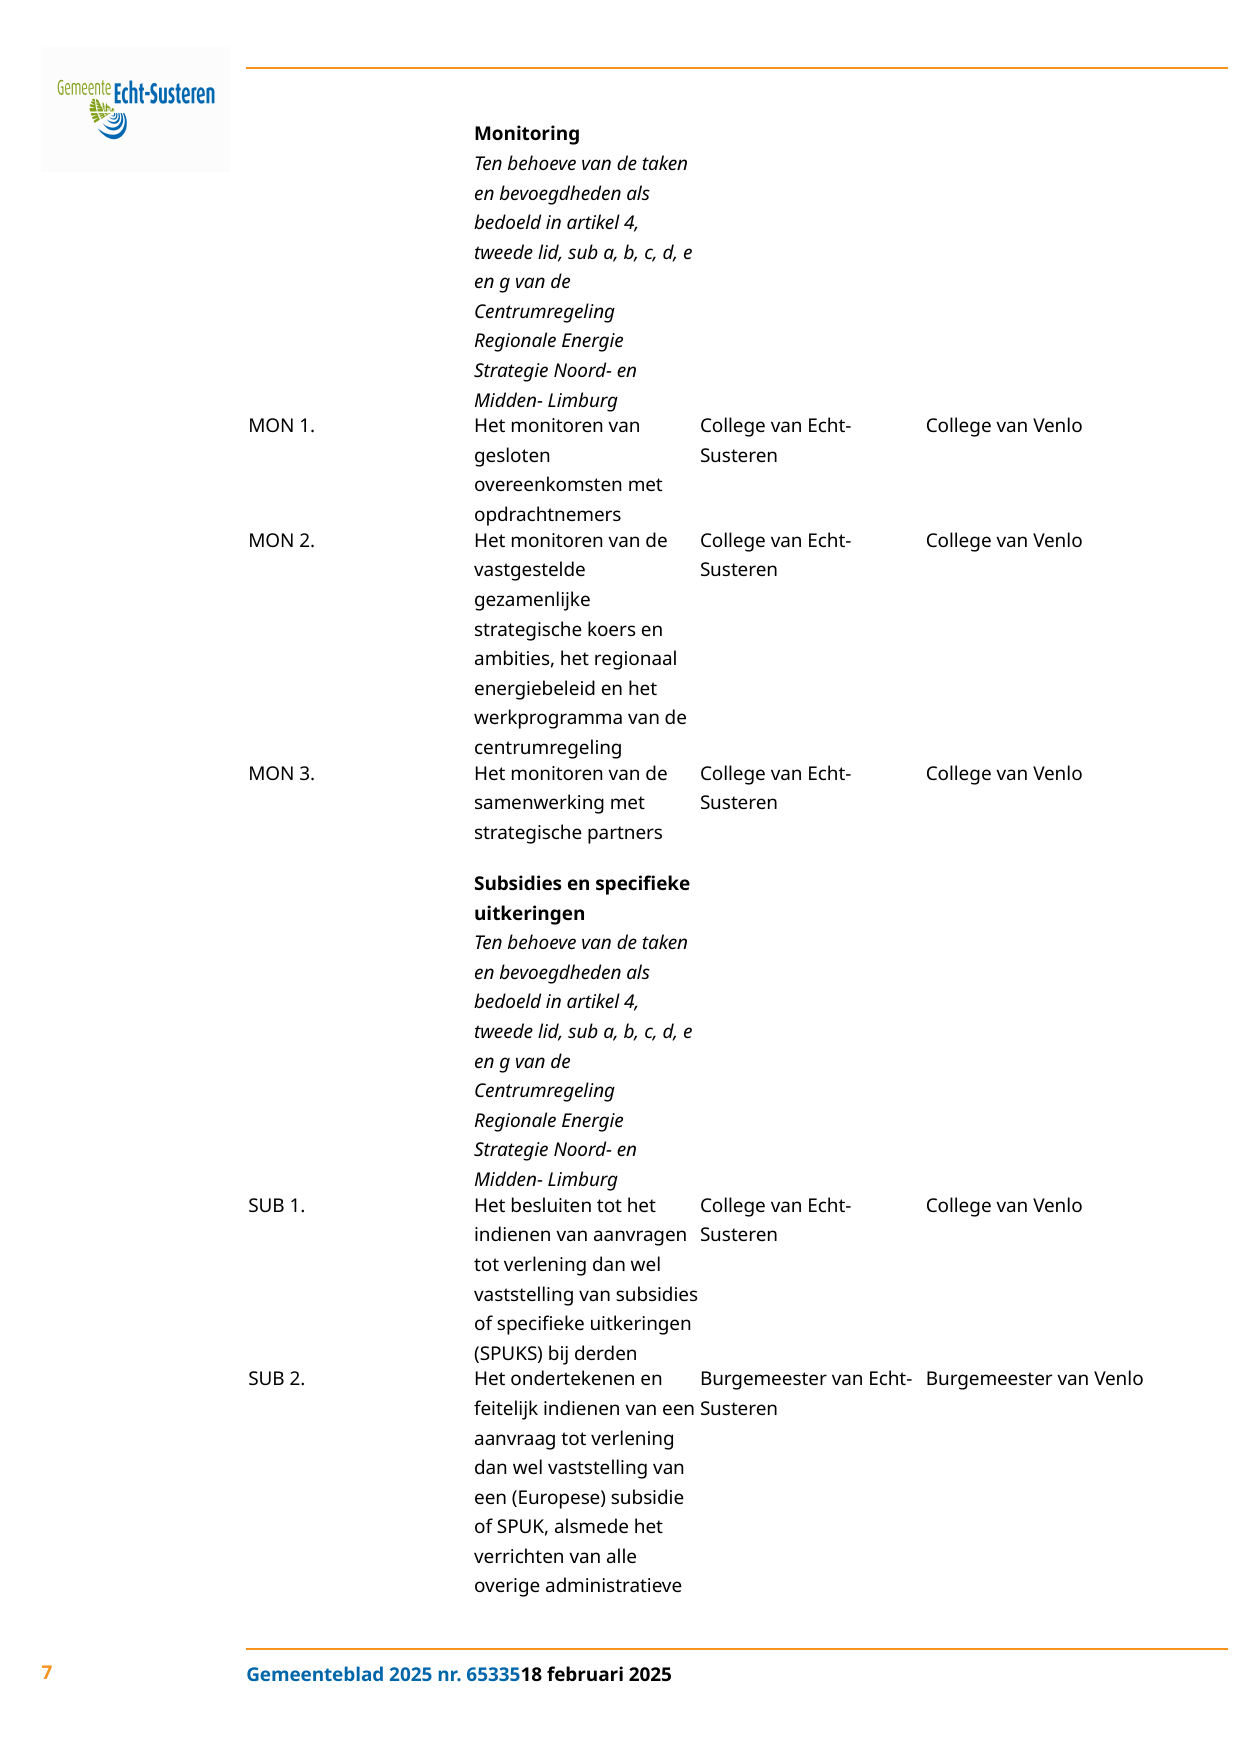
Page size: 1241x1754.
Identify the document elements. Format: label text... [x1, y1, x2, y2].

table_cell [474, 95, 700, 121]
table_cell Burgemeester van Echt-Susteren [700, 1366, 926, 1598]
table_cell Subsidies en specifieke uitkeringen Ten behoeve van de taken en bevoegdheden als bedoeld in artikel 4, tweede lid, sub a, b, c, d, e en g van de Centrumregeling Regionale Energie Strategie Noord- en Midden- Limburg [474, 870, 700, 1192]
table_cell [474, 845, 700, 870]
table_cell [926, 870, 1152, 1192]
table_cell Het ondertekenen en feitelijk indienen van een aanvraag tot verlening dan wel vaststelling van een (Europese) subsidie of SPUK, alsmede het verrichten van alle overige administratieve [474, 1366, 700, 1598]
table_cell Het besluiten tot het indienen van aanvragen tot verlening dan wel vaststelling van subsidies of specifieke uitkeringen (SPUKS) bij derden [474, 1192, 700, 1366]
table_cell College van Venlo [926, 760, 1152, 845]
table_cell College van Venlo [926, 527, 1152, 760]
table_cell College van Echt-Susteren [700, 760, 926, 845]
table_cell Het monitoren van de samenwerking met strategische partners [474, 760, 700, 845]
table_cell [700, 845, 926, 870]
table_cell [248, 845, 474, 870]
table_cell MON 3. [248, 760, 474, 845]
table_cell College van Echt-Susteren [700, 1192, 926, 1366]
table_cell SUB 2. [248, 1366, 474, 1598]
picture [41, 47, 231, 172]
table_cell [248, 95, 474, 121]
table_cell Het monitoren van gesloten overeenkomsten met opdrachtnemers [474, 413, 700, 527]
table_cell [700, 95, 926, 121]
table_cell [700, 870, 926, 1192]
table_cell Het monitoren van de vastgestelde gezamenlijke strategische koers en ambities, het regionaal energiebeleid en het werkprogramma van de centrumregeling [474, 527, 700, 760]
table_cell College van Echt-Susteren [700, 527, 926, 760]
table_cell SUB 1. [248, 1192, 474, 1366]
table_cell College van Venlo [926, 413, 1152, 527]
table_cell [926, 95, 1152, 121]
table_cell College van Venlo [926, 1192, 1152, 1366]
table_cell Monitoring Ten behoeve van de taken en bevoegdheden als bedoeld in artikel 4, tweede lid, sub a, b, c, d, e en g van de Centrumregeling Regionale Energie Strategie Noord- en Midden- Limburg [474, 121, 700, 412]
table_cell [926, 845, 1152, 870]
table_cell [248, 121, 474, 412]
table_cell [700, 121, 926, 412]
table_cell [248, 870, 474, 1192]
table_cell College van Echt-Susteren [700, 413, 926, 527]
table_cell MON 1. [248, 413, 474, 527]
table_cell Burgemeester van Venlo [926, 1366, 1152, 1598]
table_cell MON 2. [248, 527, 474, 760]
table_cell [926, 121, 1152, 412]
